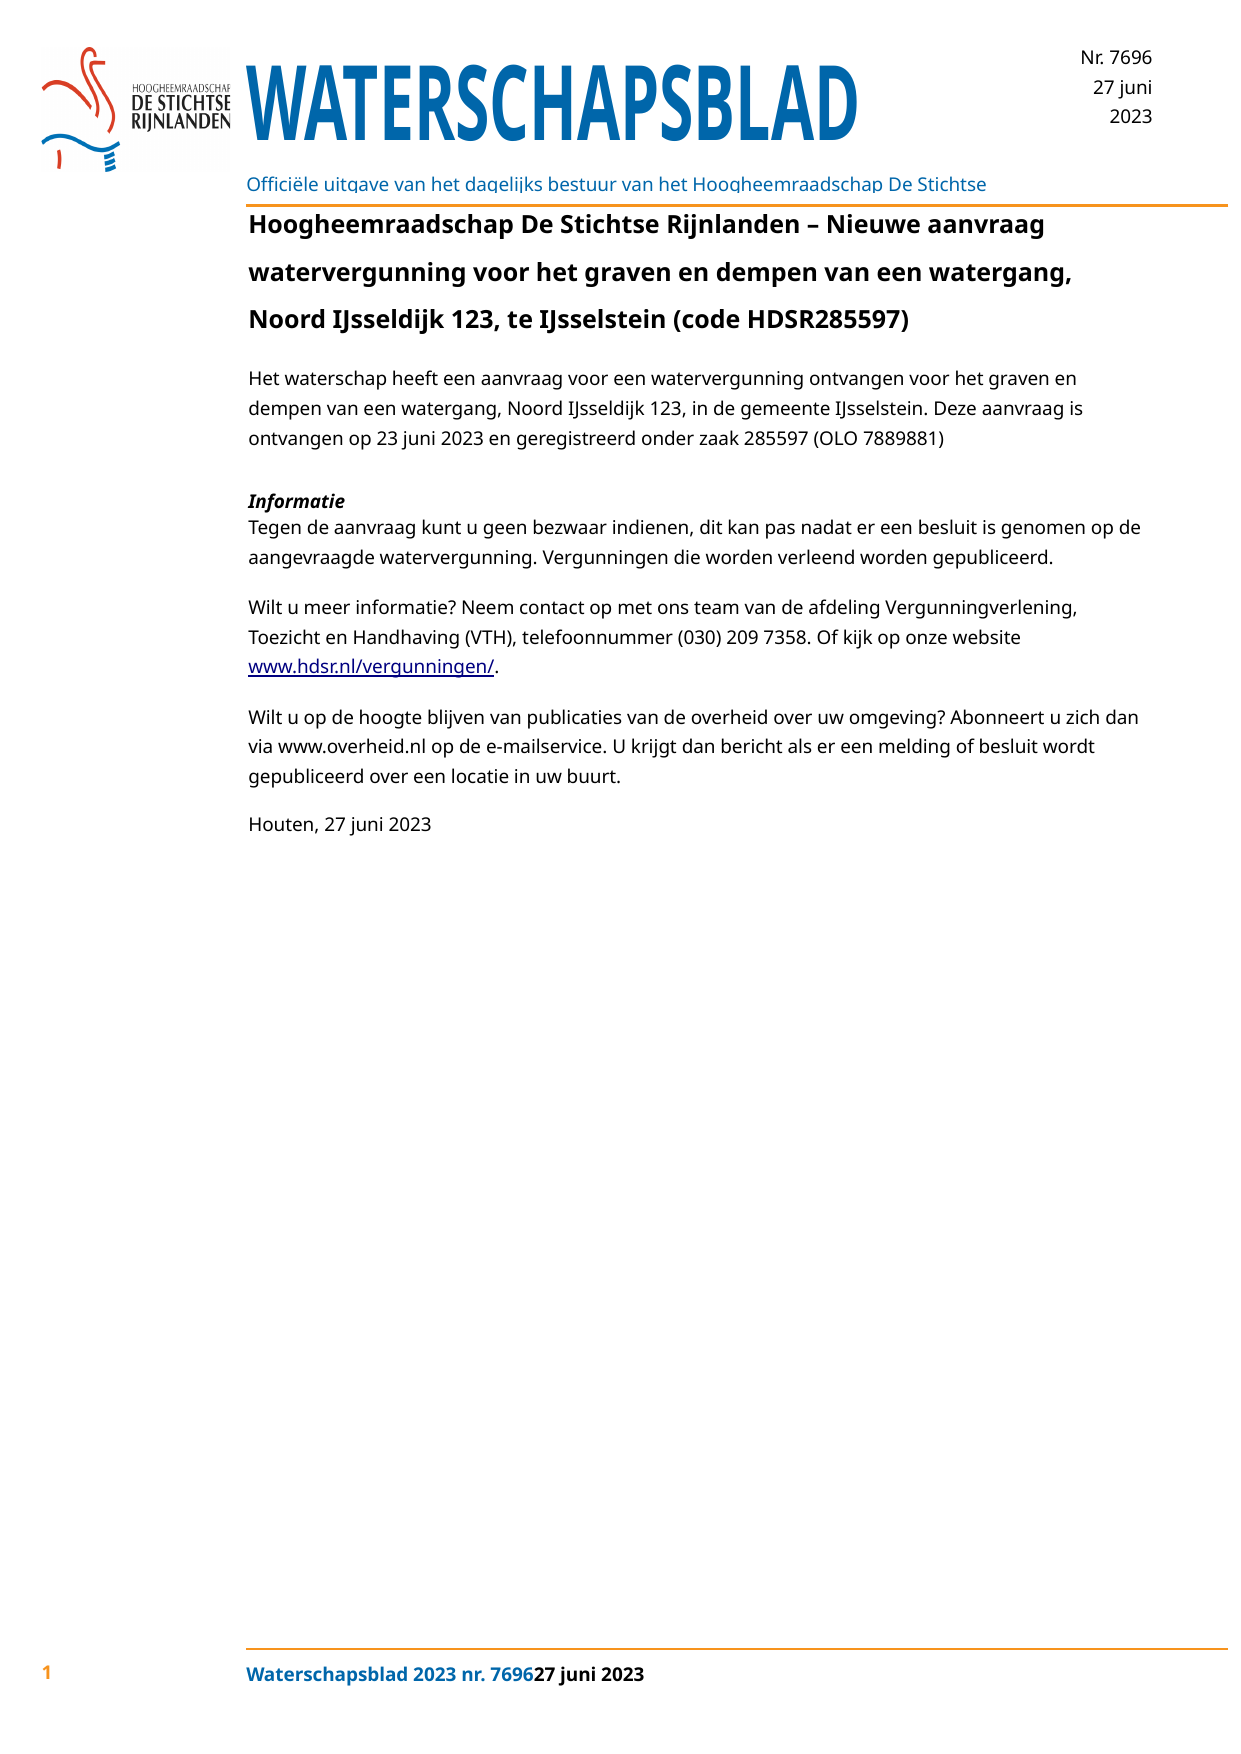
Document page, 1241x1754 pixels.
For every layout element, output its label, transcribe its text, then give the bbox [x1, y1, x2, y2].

text Informatie [248, 489, 1152, 514]
text Hoogheemraadschap De Stichtse Rijnlanden – Nieuwe aanvraag watervergunning voor het graven en dempen van een watergang, Noord IJsseldijk 123, te IJsselstein (code HDSR285597) [248, 207, 1152, 336]
text Houten, 27 juni 2023 [248, 811, 1152, 837]
text Het waterschap heeft een aanvraag voor een watervergunning ontvangen voor het graven en dempen van een watergang, Noord IJsseldijk 123, in de gemeente IJsselstein. Deze aanvraag is ontvangen op 23 juni 2023 en geregistreerd onder zaak 285597 (OLO 7889881) [248, 366, 1152, 450]
text Wilt u op de hoogte blijven van publicaties van de overheid over uw omgeving? Abonneert u zich dan via www.overheid.nl op de e-mailservice. U krijgt dan bericht als er een melding of besluit wordt gepubliceerd over een locatie in uw buurt. [248, 704, 1152, 789]
text Tegen de aanvraag kunt u geen bezwaar indienen, dit kan pas nadat er een besluit is genomen op de aangevraagde watervergunning. Vergunningen die worden verleend worden gepubliceerd. [248, 514, 1152, 570]
text Wilt u meer informatie? Neem contact op met ons team van de afdeling Vergunningverlening, Toezicht en Handhaving (VTH), telefoonnummer (030) 209 7358. Of kijk op onze website www.hdsr.nl/vergunningen/. [248, 594, 1152, 679]
picture [41, 47, 231, 172]
